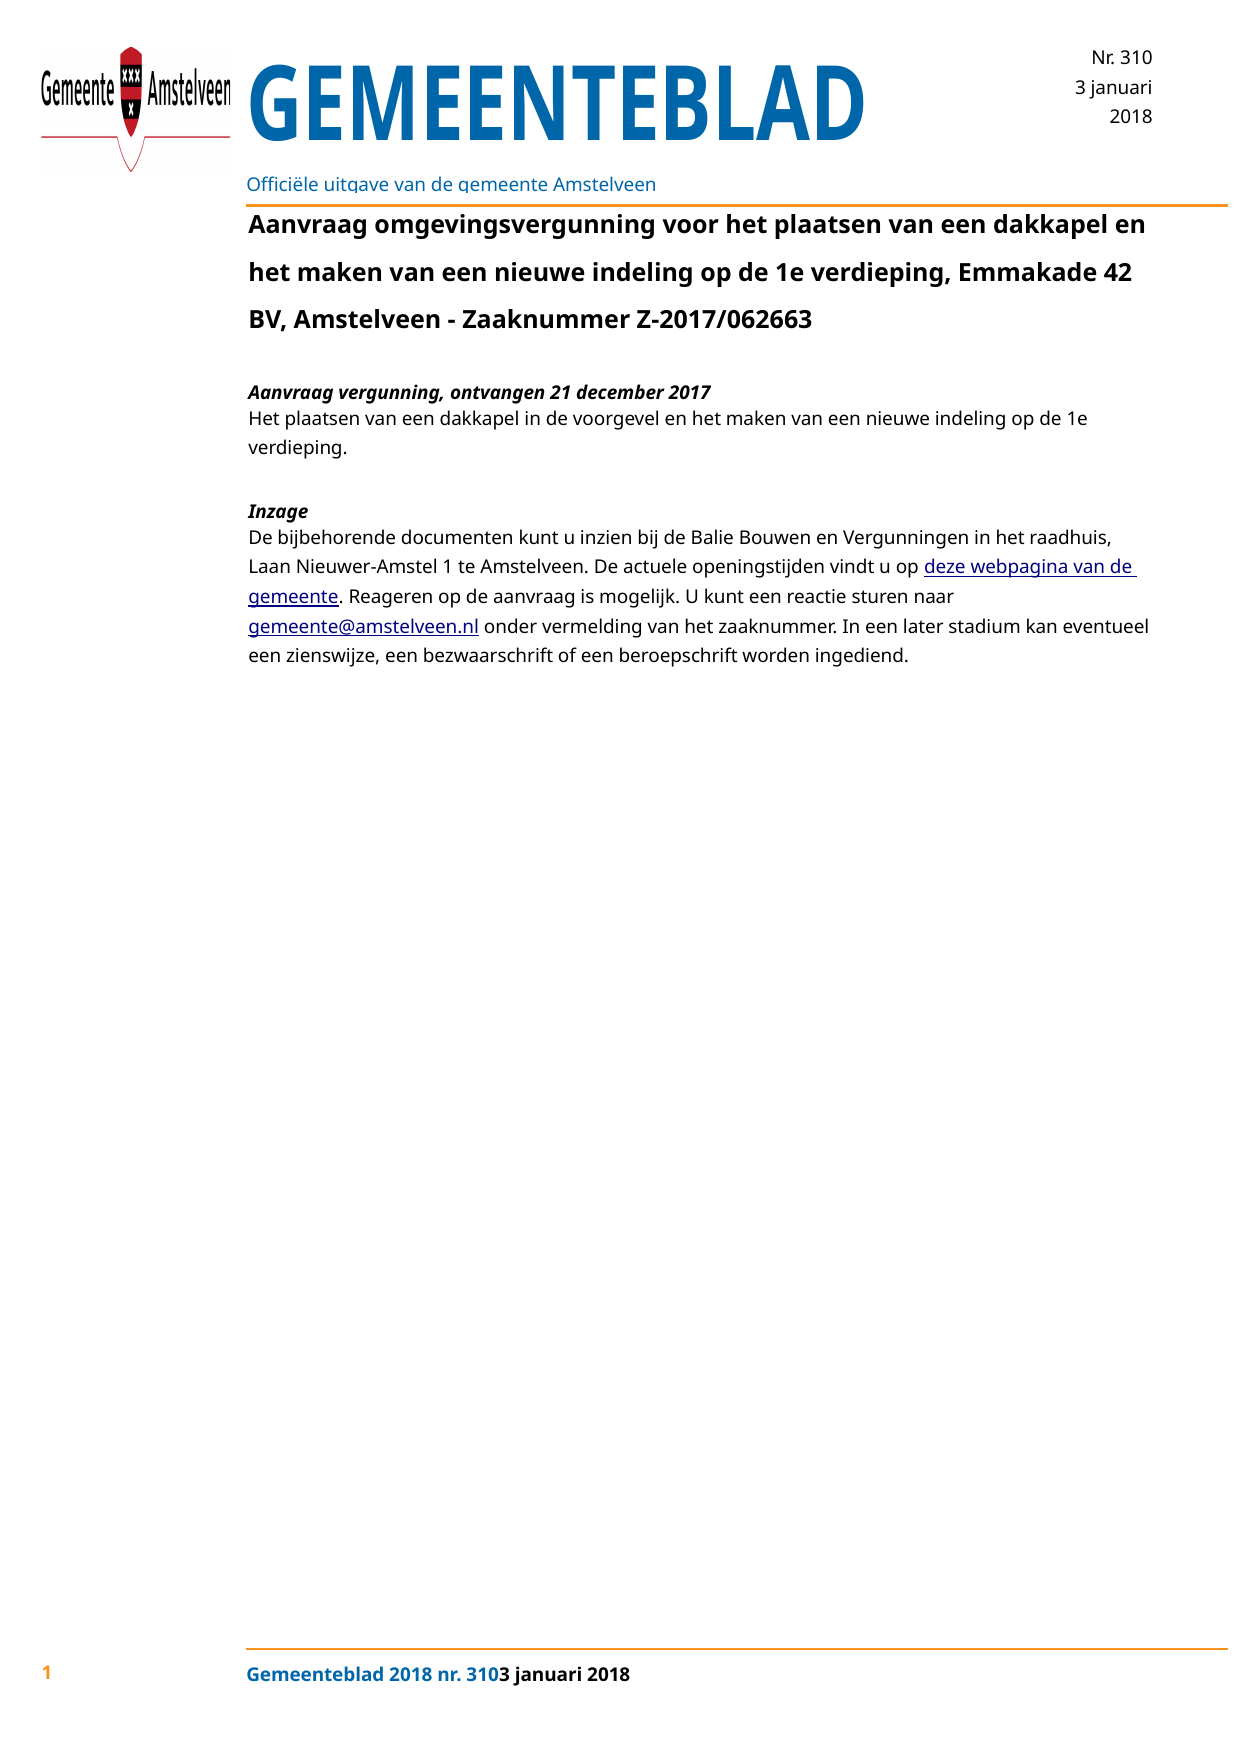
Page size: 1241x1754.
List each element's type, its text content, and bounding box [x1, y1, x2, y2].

text Het plaatsen van een dakkapel in de voorgevel en het maken van een nieuwe indeling op de 1e verdieping. [248, 405, 1152, 460]
text Inzage [248, 498, 1152, 524]
text De bijbehorende documenten kunt u inzien bij de Balie Bouwen en Vergunningen in het raadhuis, Laan Nieuwer-Amstel 1 te Amstelveen. De actuele openingstijden vindt u op deze webpagina van de gemeente. Reageren op de aanvraag is mogelijk. U kunt een reactie sturen naar gemeente@amstelveen.nl onder vermelding van het zaaknummer. In een later stadium kan eventueel een zienswijze, een bezwaarschrift of een beroepschrift worden ingediend. [248, 524, 1152, 668]
text Aanvraag omgevingsvergunning voor het plaatsen van een dakkapel en het maken van een nieuwe indeling op de 1e verdieping, Emmakade 42 BV, Amstelveen - Zaaknummer Z-2017/062663 [248, 207, 1152, 336]
picture [41, 47, 231, 172]
text Aanvraag vergunning, ontvangen 21 december 2017 [248, 379, 1152, 405]
